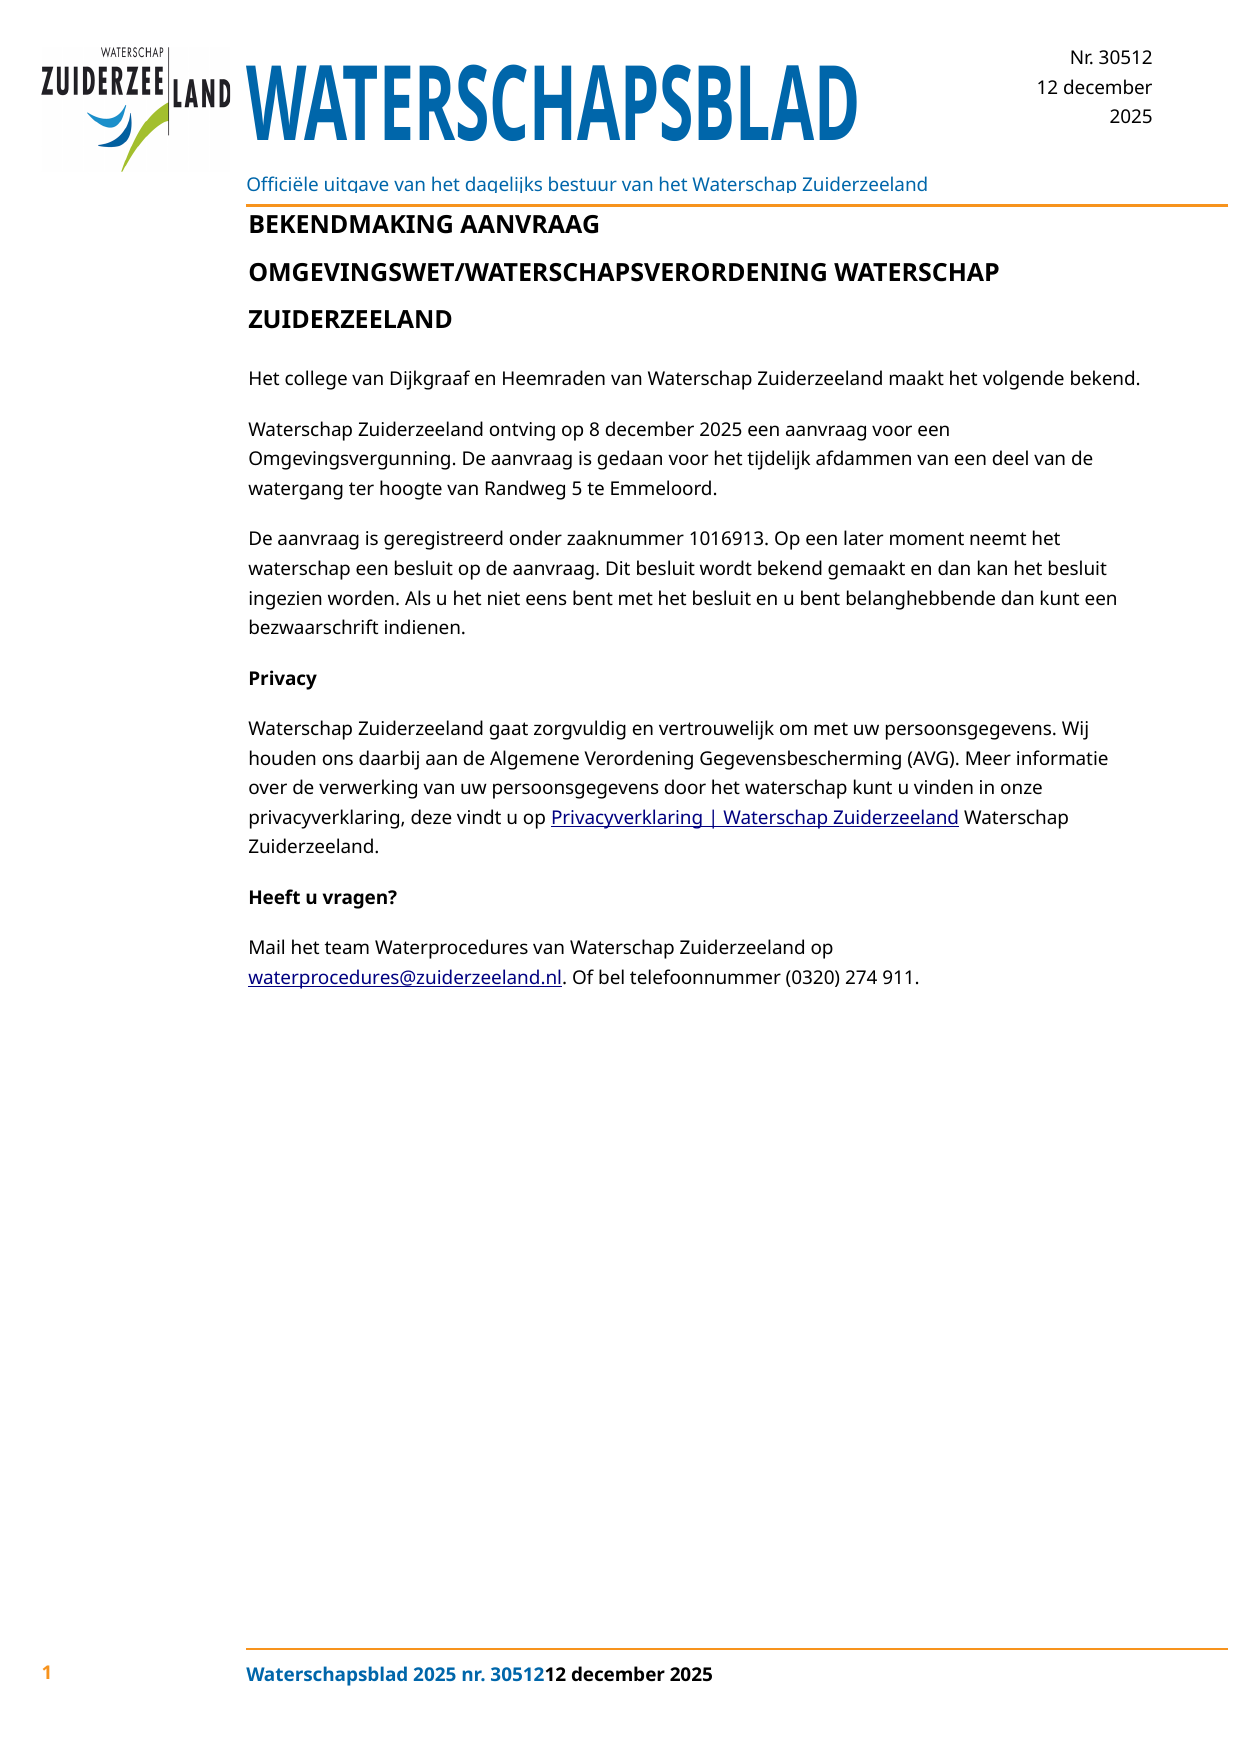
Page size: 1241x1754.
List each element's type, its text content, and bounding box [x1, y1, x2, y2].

text Waterschap Zuiderzeeland ontving op 8 december 2025 een aanvraag voor een Omgevingsvergunning. De aanvraag is gedaan voor het tijdelijk afdammen van een deel van de watergang ter hoogte van Randweg 5 te Emmeloord. [248, 416, 1152, 501]
text Het college van Dijkgraaf en Heemraden van Waterschap Zuiderzeeland maakt het volgende bekend. [248, 366, 1152, 391]
picture [41, 47, 231, 172]
text De aanvraag is geregistreerd onder zaaknummer 1016913. Op een later moment neemt het waterschap een besluit op de aanvraag. Dit besluit wordt bekend gemaakt en dan kan het besluit ingezien worden. Als u het niet eens bent met het besluit en u bent belanghebbende dan kunt een bezwaarschrift indienen. [248, 526, 1152, 640]
text Privacy [248, 665, 1152, 690]
text Waterschap Zuiderzeeland gaat zorgvuldig en vertrouwelijk om met uw persoonsgegevens. Wij houden ons daarbij aan de Algemene Verordening Gegevensbescherming (AVG). Meer informatie over de verwerking van uw persoonsgegevens door het waterschap kunt u vinden in onze privacyverklaring, deze vindt u op Privacyverklaring | Waterschap Zuiderzeeland Waterschap Zuiderzeeland. [248, 715, 1152, 859]
text Heeft u vragen? [248, 884, 1152, 909]
text Mail het team Waterprocedures van Waterschap Zuiderzeeland op waterprocedures@zuiderzeeland.nl. Of bel telefoonnummer (0320) 274 911. [248, 934, 1152, 989]
text BEKENDMAKING AANVRAAG OMGEVINGSWET/WATERSCHAPSVERORDENING WATERSCHAP ZUIDERZEELAND [248, 207, 1152, 336]
